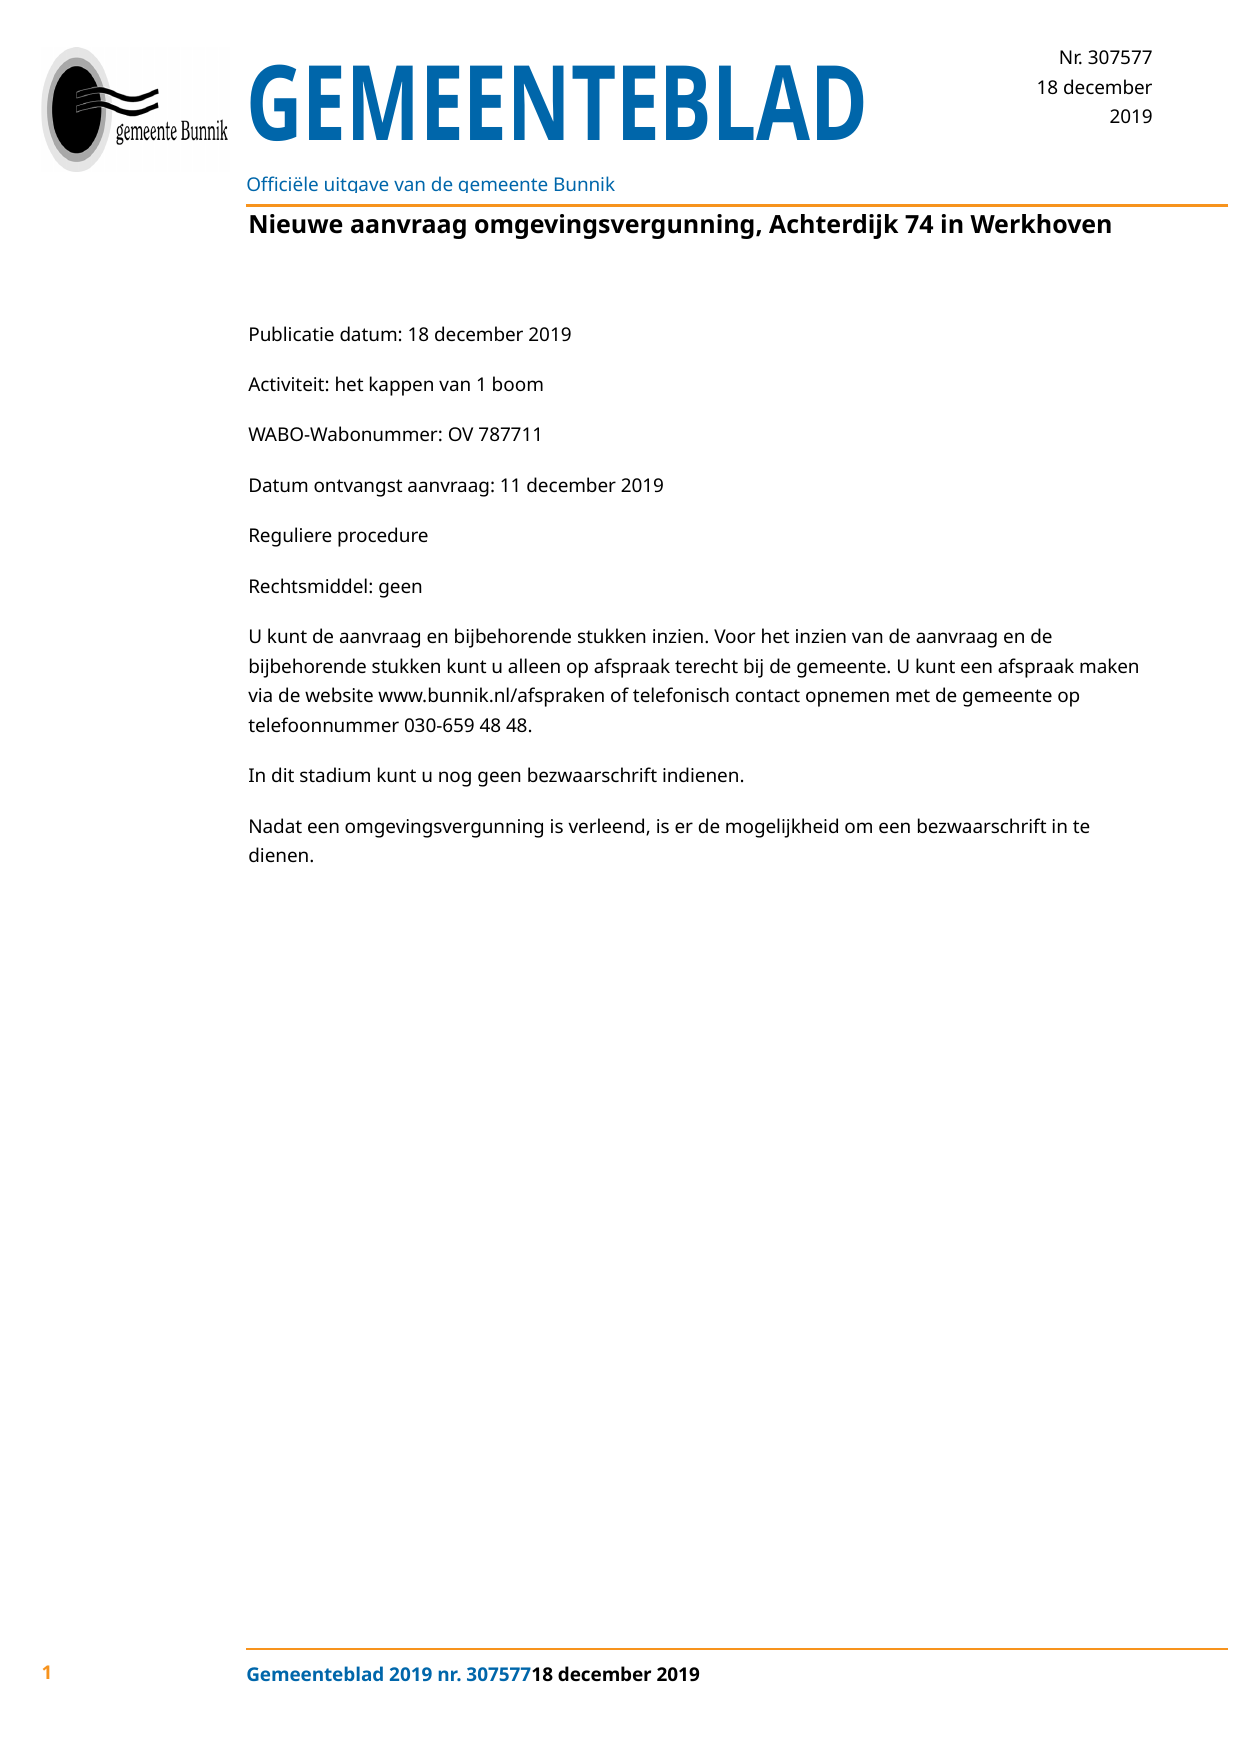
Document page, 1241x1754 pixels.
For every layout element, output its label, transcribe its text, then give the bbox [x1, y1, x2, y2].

text Activiteit: het kappen van 1 boom [248, 371, 1152, 397]
text Datum ontvangst aanvraag: 11 december 2019 [248, 472, 1152, 498]
text Nieuwe aanvraag omgevingsvergunning, Achterdijk 74 in Werkhoven [248, 207, 1152, 241]
text U kunt de aanvraag en bijbehorende stukken inzien. Voor het inzien van de aanvraag en de bijbehorende stukken kunt u alleen op afspraak terecht bij de gemeente. U kunt een afspraak maken via de website www.bunnik.nl/afspraken of telefonisch contact opnemen met de gemeente op telefoonnummer 030-659 48 48. [248, 623, 1152, 738]
text Rechtsmiddel: geen [248, 573, 1152, 598]
text Publicatie datum: 18 december 2019 [248, 321, 1152, 346]
text Nadat een omgevingsvergunning is verleend, is er de mogelijkheid om een bezwaarschrift in te dienen. [248, 813, 1152, 868]
text In dit stadium kunt u nog geen bezwaarschrift indienen. [248, 762, 1152, 788]
picture [41, 47, 231, 172]
text Reguliere procedure [248, 522, 1152, 548]
text WABO-Wabonummer: OV 787711 [248, 422, 1152, 447]
